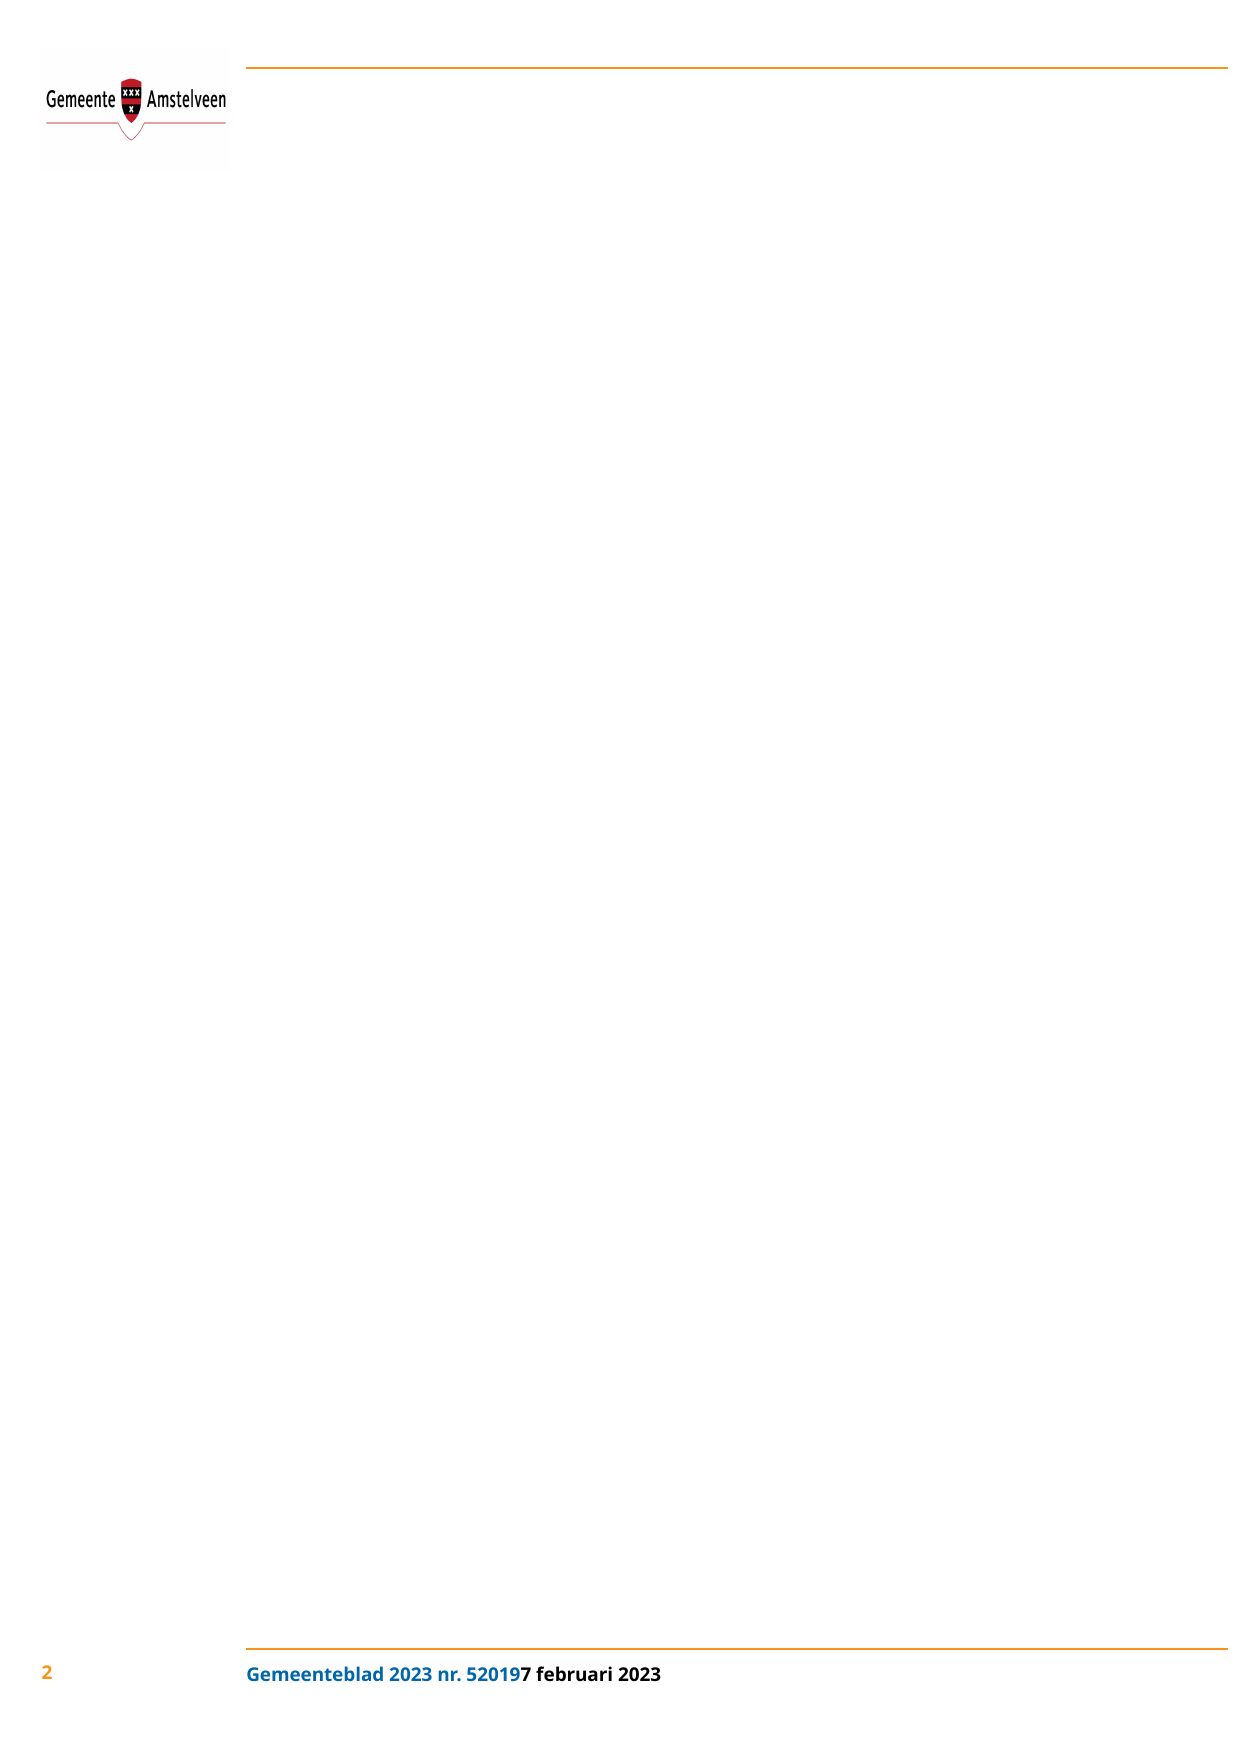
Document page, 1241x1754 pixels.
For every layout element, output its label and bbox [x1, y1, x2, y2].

picture [41, 47, 231, 172]
